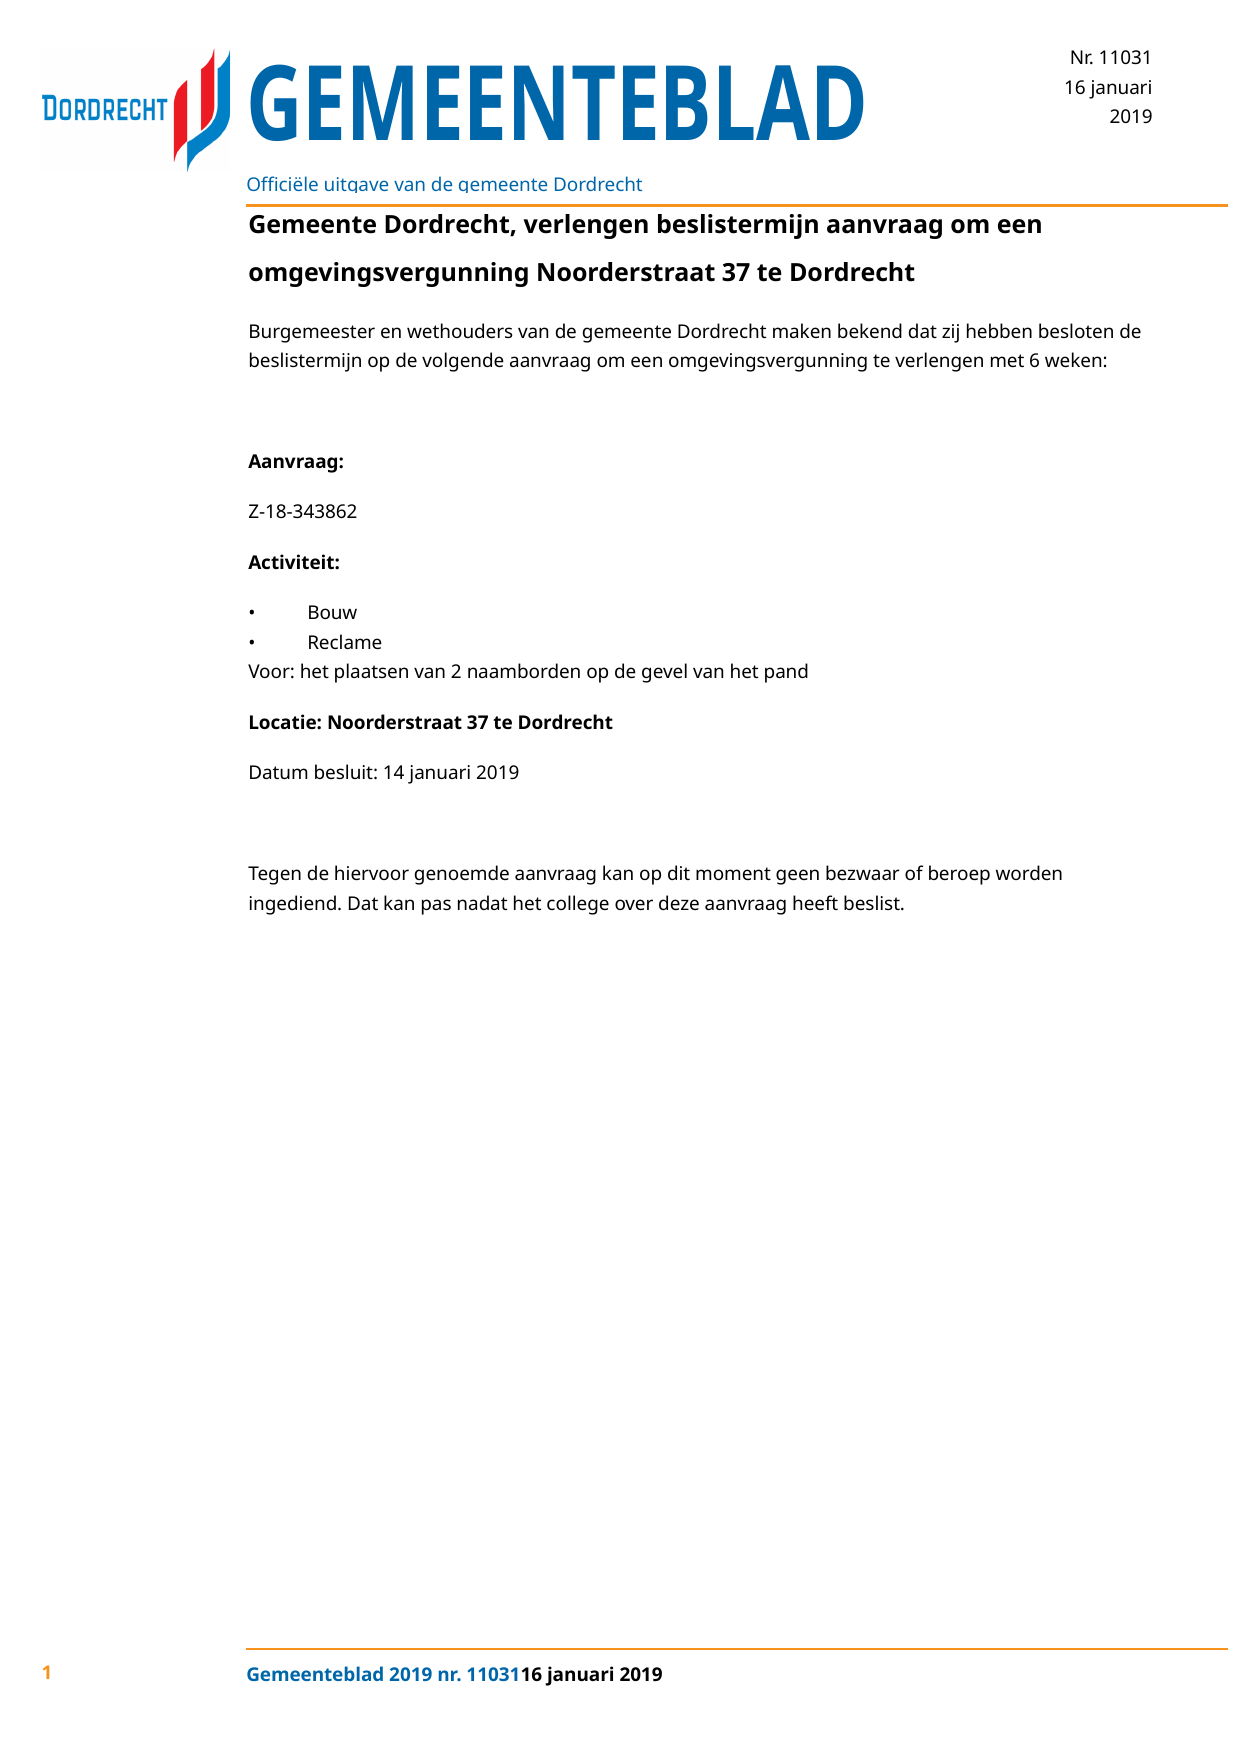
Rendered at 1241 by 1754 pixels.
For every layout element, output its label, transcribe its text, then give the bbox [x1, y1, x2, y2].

text Burgemeester en wethouders van de gemeente Dordrecht maken bekend dat zij hebben besloten de beslistermijn op de volgende aanvraag om een omgevingsvergunning te verlengen met 6 weken: [248, 318, 1152, 373]
text Aanvraag: [248, 448, 1152, 474]
list Reclame [248, 629, 1152, 655]
text Z-18-343862 [248, 499, 1152, 524]
text Locatie: Noorderstraat 37 te Dordrecht [248, 709, 1152, 735]
text Datum besluit: 14 januari 2019 [248, 759, 1152, 785]
list Bouw [248, 599, 1152, 625]
text Voor: het plaatsen van 2 naamborden op de gevel van het pand [248, 659, 1152, 684]
text Gemeente Dordrecht, verlengen beslistermijn aanvraag om een omgevingsvergunning Noorderstraat 37 te Dordrecht [248, 207, 1152, 288]
text Activiteit: [248, 549, 1152, 575]
text Tegen de hiervoor genoemde aanvraag kan op dit moment geen bezwaar of beroep worden ingediend. Dat kan pas nadat het college over deze aanvraag heeft beslist. [248, 860, 1152, 916]
picture [41, 47, 231, 172]
